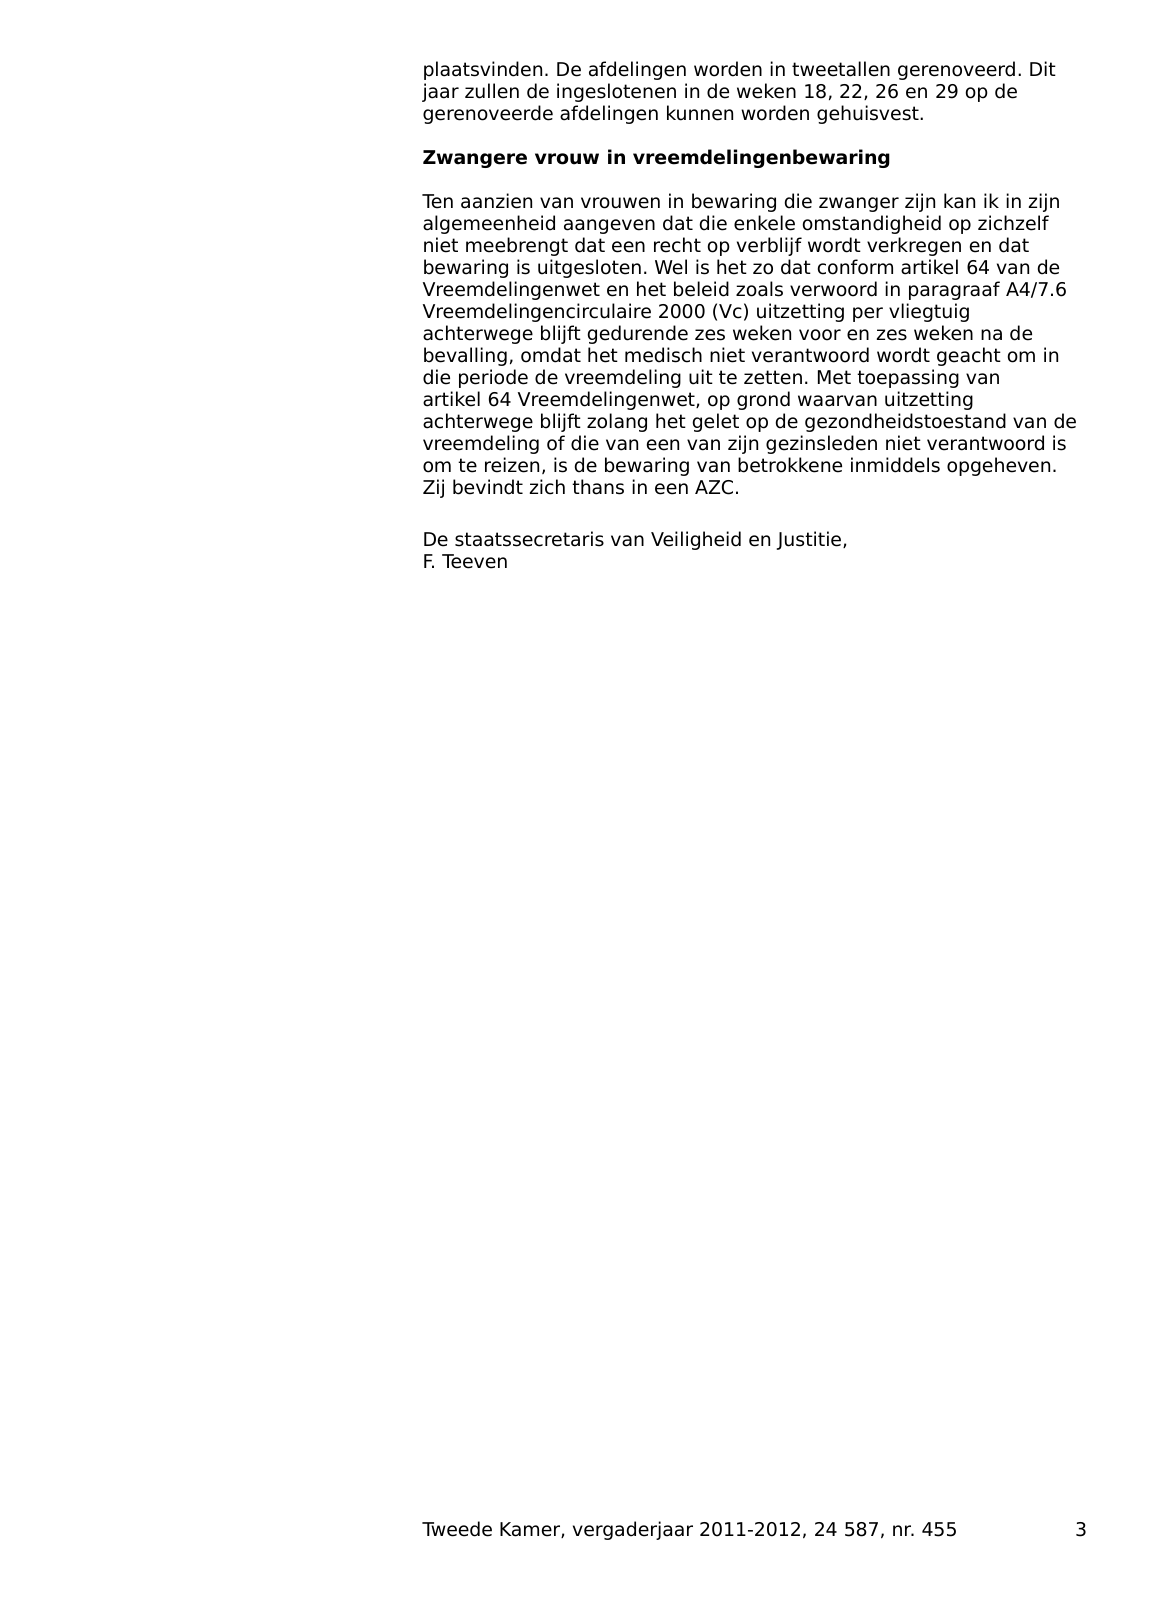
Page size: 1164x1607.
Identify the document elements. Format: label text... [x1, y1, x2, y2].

text De staatssecretaris van Veiligheid en Justitie, F. Teeven [422, 529, 1087, 573]
text Ten aanzien van vrouwen in bewaring die zwanger zijn kan ik in zijn algemeenheid aangeven dat die enkele omstandigheid op zichzelf niet meebrengt dat een recht op verblijf wordt verkregen en dat bewaring is uitgesloten. Wel is het zo dat conform artikel 64 van de Vreemdelingenwet en het beleid zoals verwoord in paragraaf A4/7.6 Vreemdelingencirculaire 2000 (Vc) uitzetting per vliegtuig achterwege blijft gedurende zes weken voor en zes weken na de bevalling, omdat het medisch niet verantwoord wordt geacht om in die periode de vreemdeling uit te zetten. Met toepassing van artikel 64 Vreemdelingenwet, op grond waarvan uitzetting achterwege blijft zolang het gelet op de gezondheidstoestand van de vreemdeling of die van een van zijn gezinsleden niet verantwoord is om te reizen, is de bewaring van betrokkene inmiddels opgeheven. Zij bevindt zich thans in een AZC. [422, 191, 1087, 499]
text plaatsvinden. De afdelingen worden in tweetallen gerenoveerd. Dit jaar zullen de ingeslotenen in de weken 18, 22, 26 en 29 op de gerenoveerde afdelingen kunnen worden gehuisvest. [422, 59, 1087, 125]
subtitle Zwangere vrouw in vreemdelingenbewaring [422, 147, 1087, 169]
